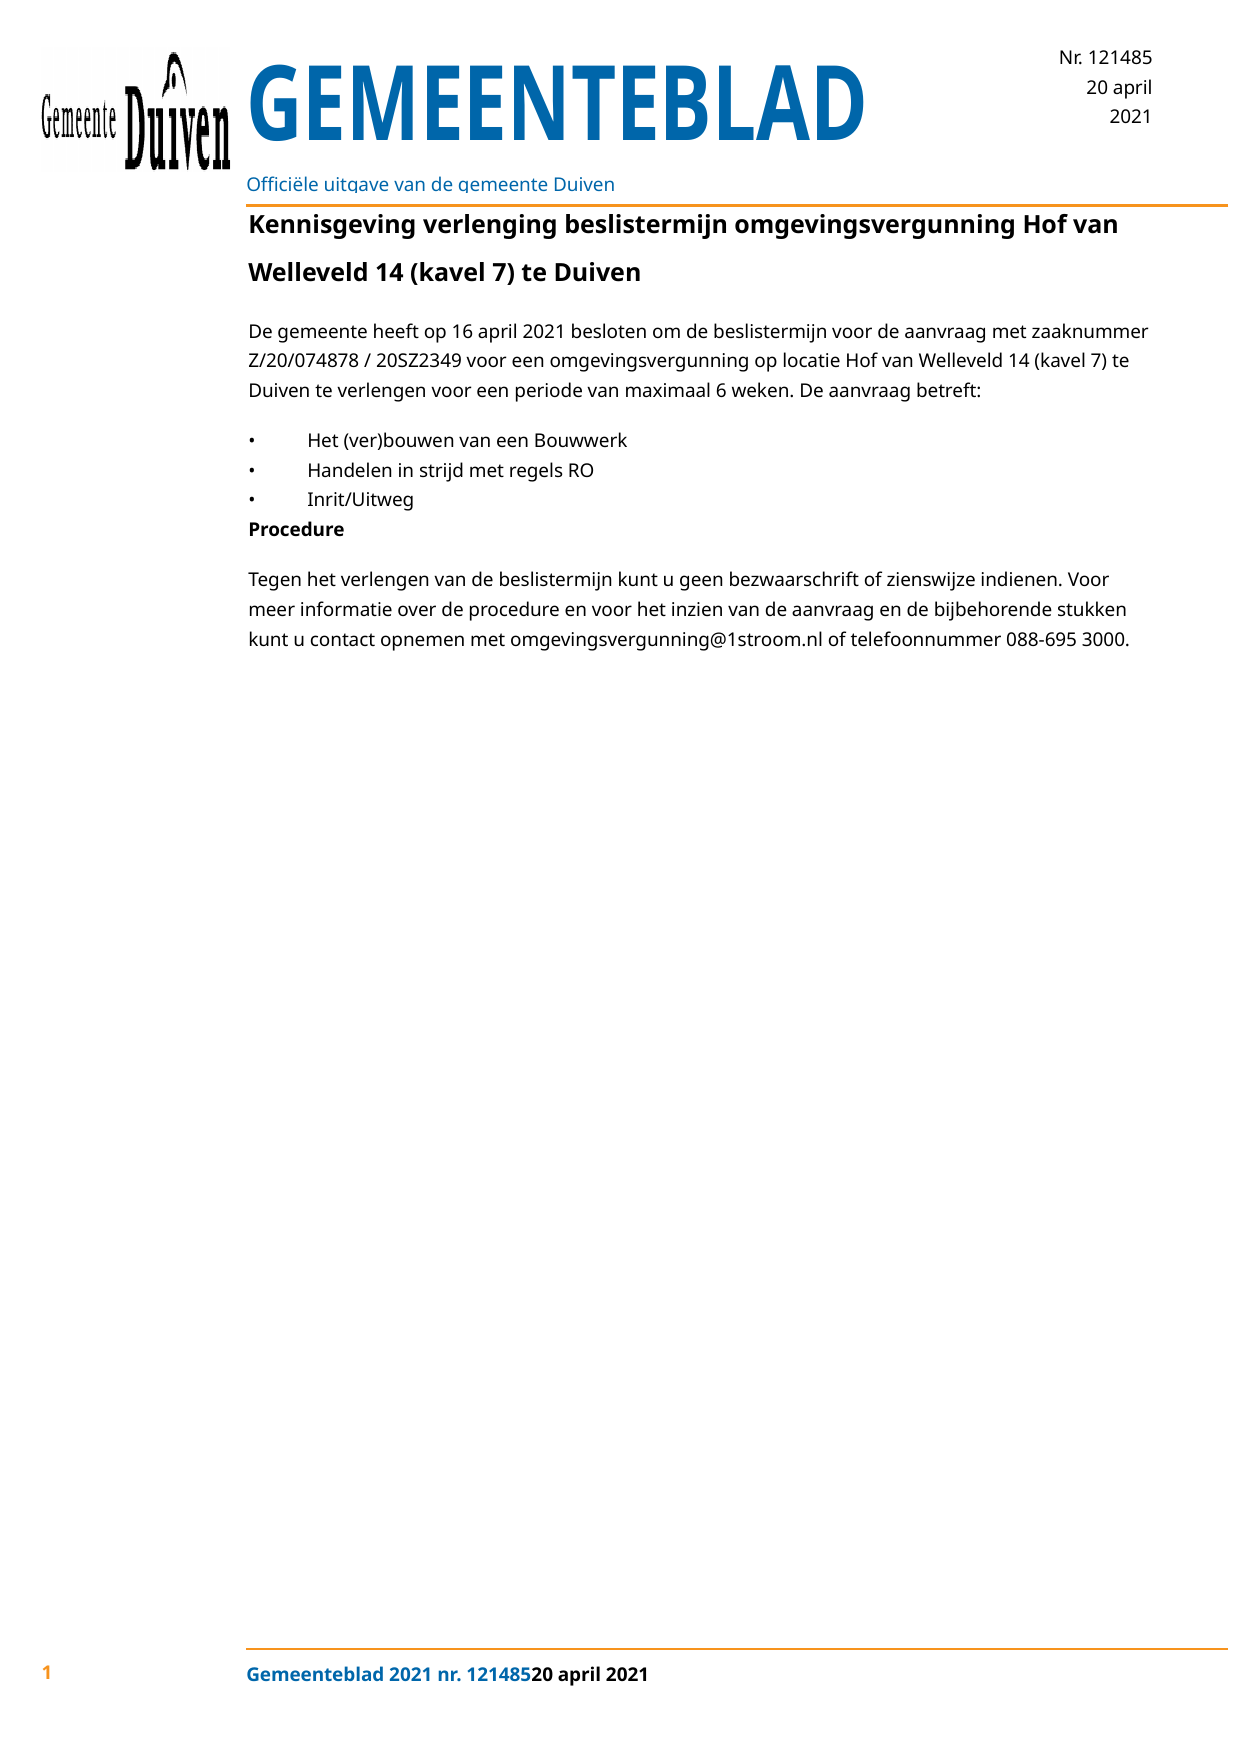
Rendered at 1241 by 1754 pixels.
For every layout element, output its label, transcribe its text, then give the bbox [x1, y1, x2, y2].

list Het (ver)bouwen van een Bouwwerk [248, 427, 1152, 453]
text Kennisgeving verlenging beslistermijn omgevingsvergunning Hof van Welleveld 14 (kavel 7) te Duiven [248, 207, 1152, 288]
text Procedure [248, 516, 1152, 542]
list Handelen in strijd met regels RO [248, 457, 1152, 483]
text De gemeente heeft op 16 april 2021 besloten om de beslistermijn voor de aanvraag met zaaknummer Z/20/074878 / 20SZ2349 voor een omgevingsvergunning op locatie Hof van Welleveld 14 (kavel 7) te Duiven te verlengen voor een periode van maximaal 6 weken. De aanvraag betreft: [248, 318, 1152, 403]
text Tegen het verlengen van de beslistermijn kunt u geen bezwaarschrift of zienswijze indienen. Voor meer informatie over de procedure en voor het inzien van de aanvraag en de bijbehorende stukken kunt u contact opnemen met omgevingsvergunning@1stroom.nl of telefoonnummer 088-695 3000. [248, 567, 1152, 652]
list Inrit/Uitweg [248, 487, 1152, 512]
picture [41, 47, 231, 172]
